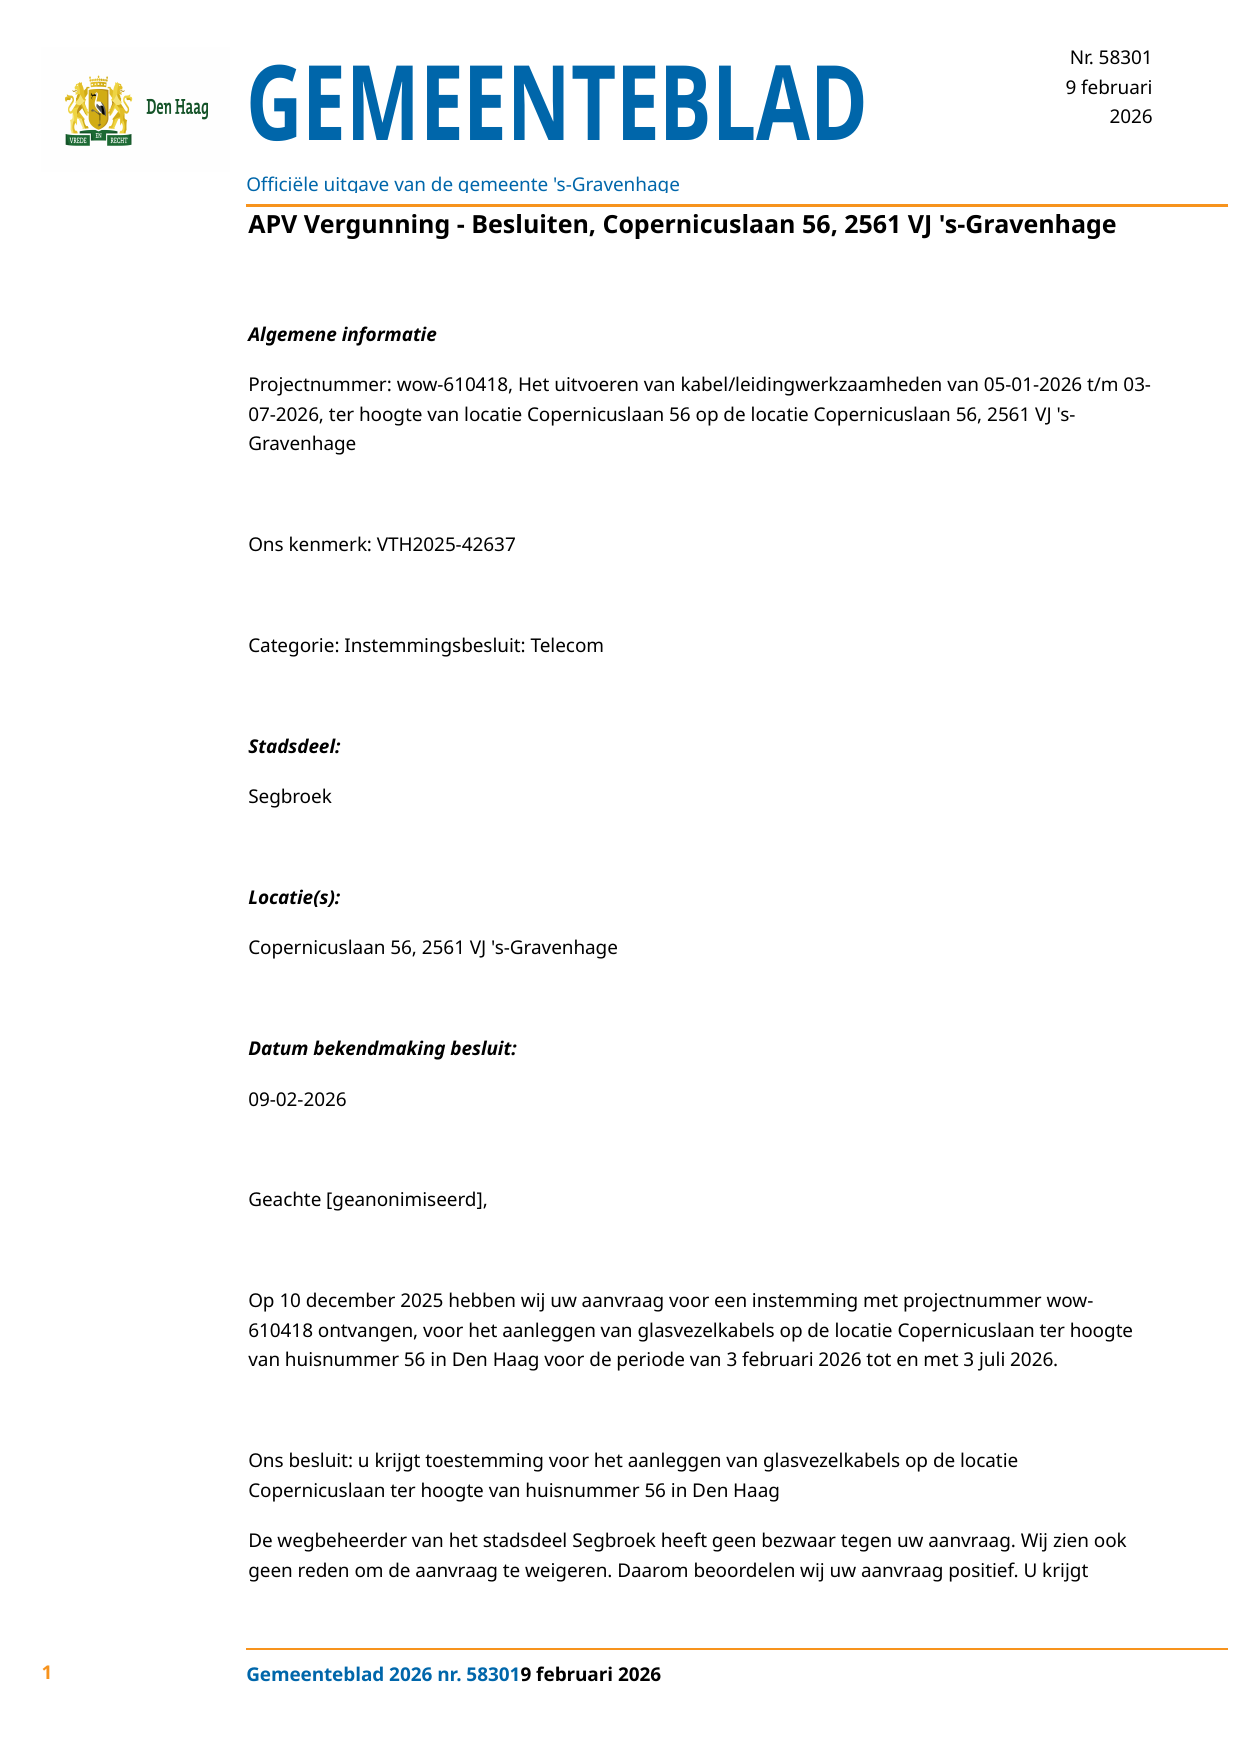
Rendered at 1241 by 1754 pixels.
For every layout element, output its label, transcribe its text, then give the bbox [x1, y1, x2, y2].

text APV Vergunning - Besluiten, Copernicuslaan 56, 2561 VJ 's-Gravenhage [248, 207, 1152, 241]
picture [41, 47, 231, 172]
text 09-02-2026 [248, 1086, 1152, 1111]
text Segbroek [248, 783, 1152, 809]
text Op 10 december 2025 hebben wij uw aanvraag voor een instemming met projectnummer wow-610418 ontvangen, voor het aanleggen van glasvezelkabels op de locatie Copernicuslaan ter hoogte van huisnummer 56 in Den Haag voor de periode van 3 februari 2026 tot en met 3 juli 2026. [248, 1287, 1152, 1372]
text Projectnummer: wow-610418, Het uitvoeren van kabel/leidingwerkzaamheden van 05-01-2026 t/m 03-07-2026, ter hoogte van locatie Copernicuslaan 56 op de locatie Copernicuslaan 56, 2561 VJ 's-Gravenhage [248, 371, 1152, 456]
text Copernicuslaan 56, 2561 VJ 's-Gravenhage [248, 934, 1152, 960]
text Datum bekendmaking besluit: [248, 1035, 1152, 1061]
text Stadsdeel: [248, 733, 1152, 758]
text Categorie: Instemmingsbesluit: Telecom [248, 632, 1152, 658]
text Algemene informatie [248, 321, 1152, 346]
text De wegbeheerder van het stadsdeel Segbroek heeft geen bezwaar tegen uw aanvraag. Wij zien ook geen reden om de aanvraag te weigeren. Daarom beoordelen wij uw aanvraag positief. U krijgt [248, 1527, 1152, 1583]
text Ons kenmerk: VTH2025-42637 [248, 531, 1152, 557]
text Geachte [geanonimiseerd], [248, 1187, 1152, 1212]
text Locatie(s): [248, 884, 1152, 910]
text Ons besluit: u krijgt toestemming voor het aanleggen van glasvezelkabels op de locatie Copernicuslaan ter hoogte van huisnummer 56 in Den Haag [248, 1447, 1152, 1503]
